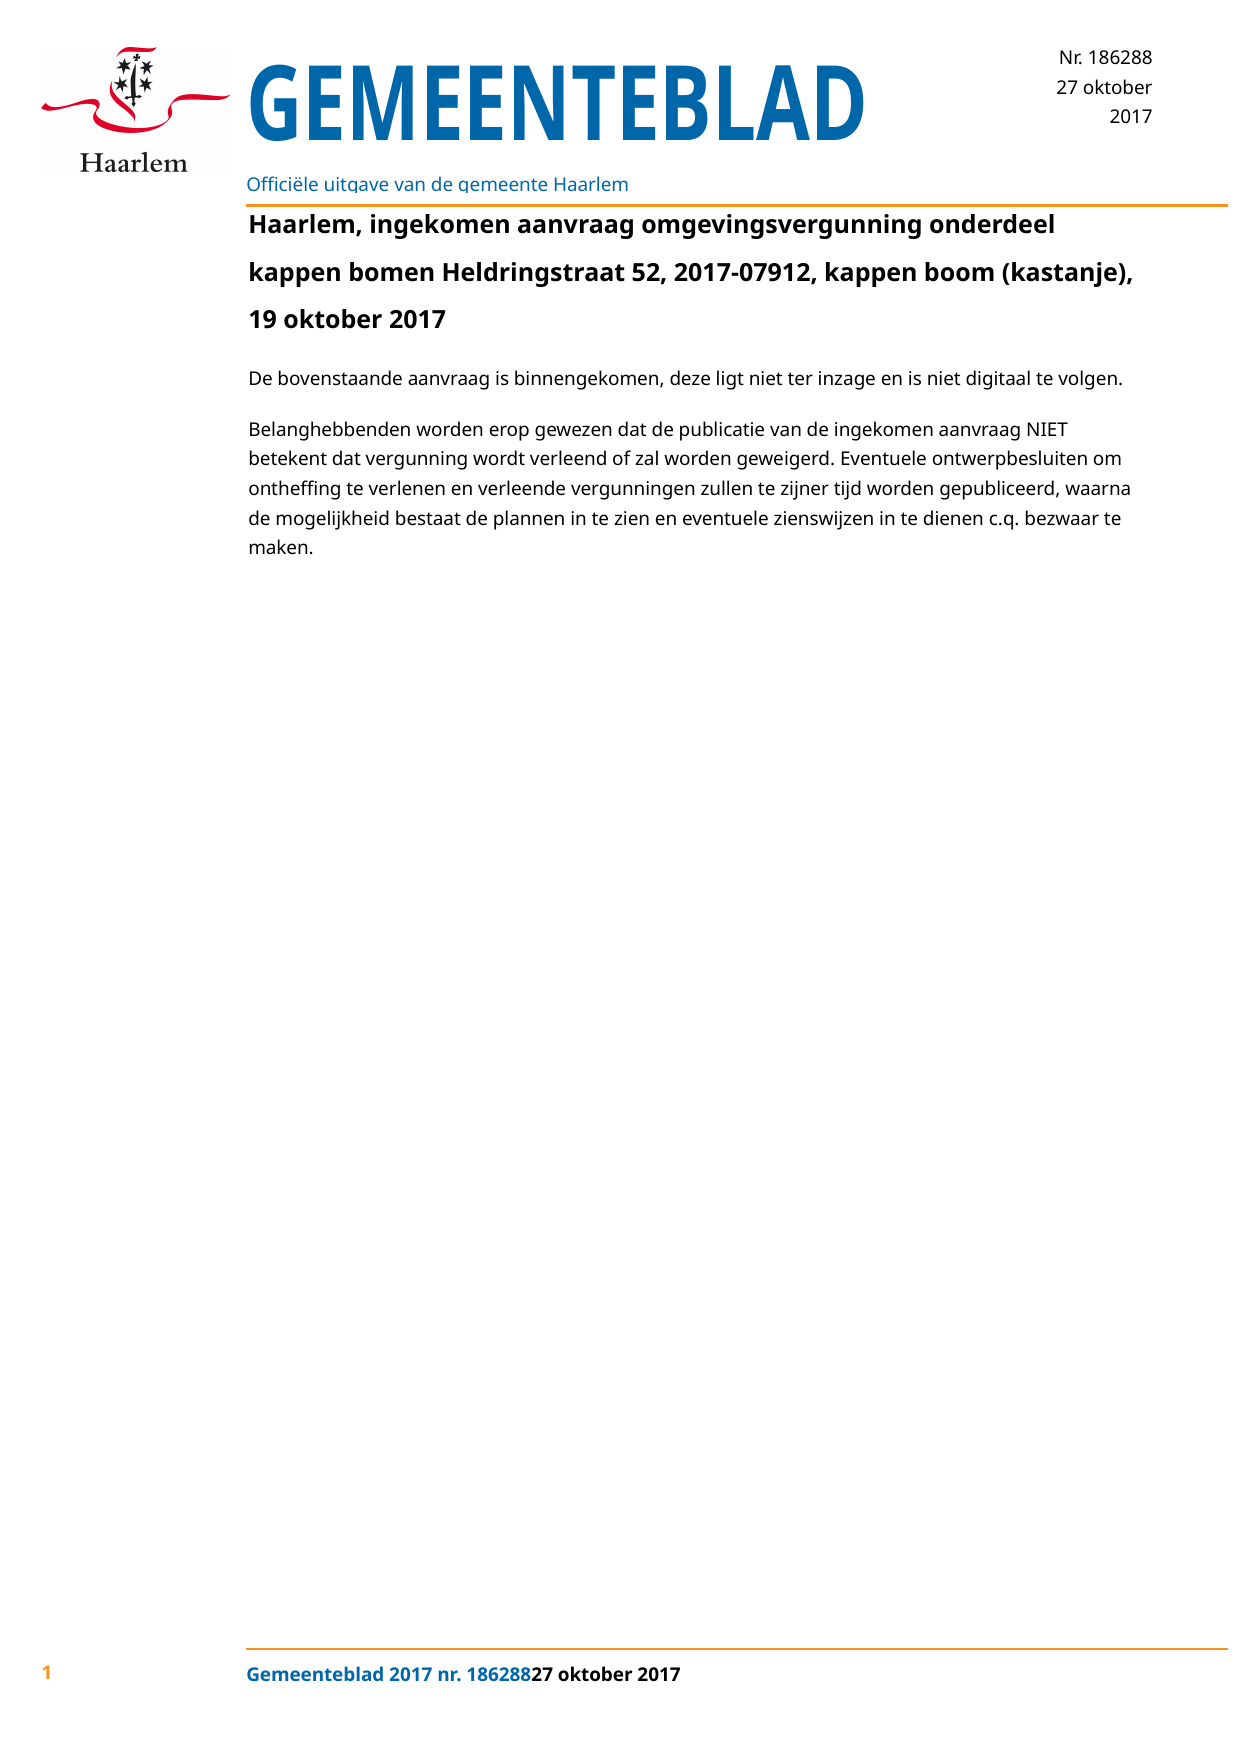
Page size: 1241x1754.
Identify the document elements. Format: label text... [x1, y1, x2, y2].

picture [41, 47, 231, 172]
text Haarlem, ingekomen aanvraag omgevingsvergunning onderdeel kappen bomen Heldringstraat 52, 2017-07912, kappen boom (kastanje), 19 oktober 2017 [248, 207, 1152, 336]
text De bovenstaande aanvraag is binnengekomen, deze ligt niet ter inzage en is niet digitaal te volgen. [248, 366, 1152, 391]
text Belanghebbenden worden erop gewezen dat de publicatie van de ingekomen aanvraag NIET betekent dat vergunning wordt verleend of zal worden geweigerd. Eventuele ontwerpbesluiten om ontheffing te verlenen en verleende vergunningen zullen te zijner tijd worden gepubliceerd, waarna de mogelijkheid bestaat de plannen in te zien en eventuele zienswijzen in te dienen c.q. bezwaar te maken. [248, 416, 1152, 560]
